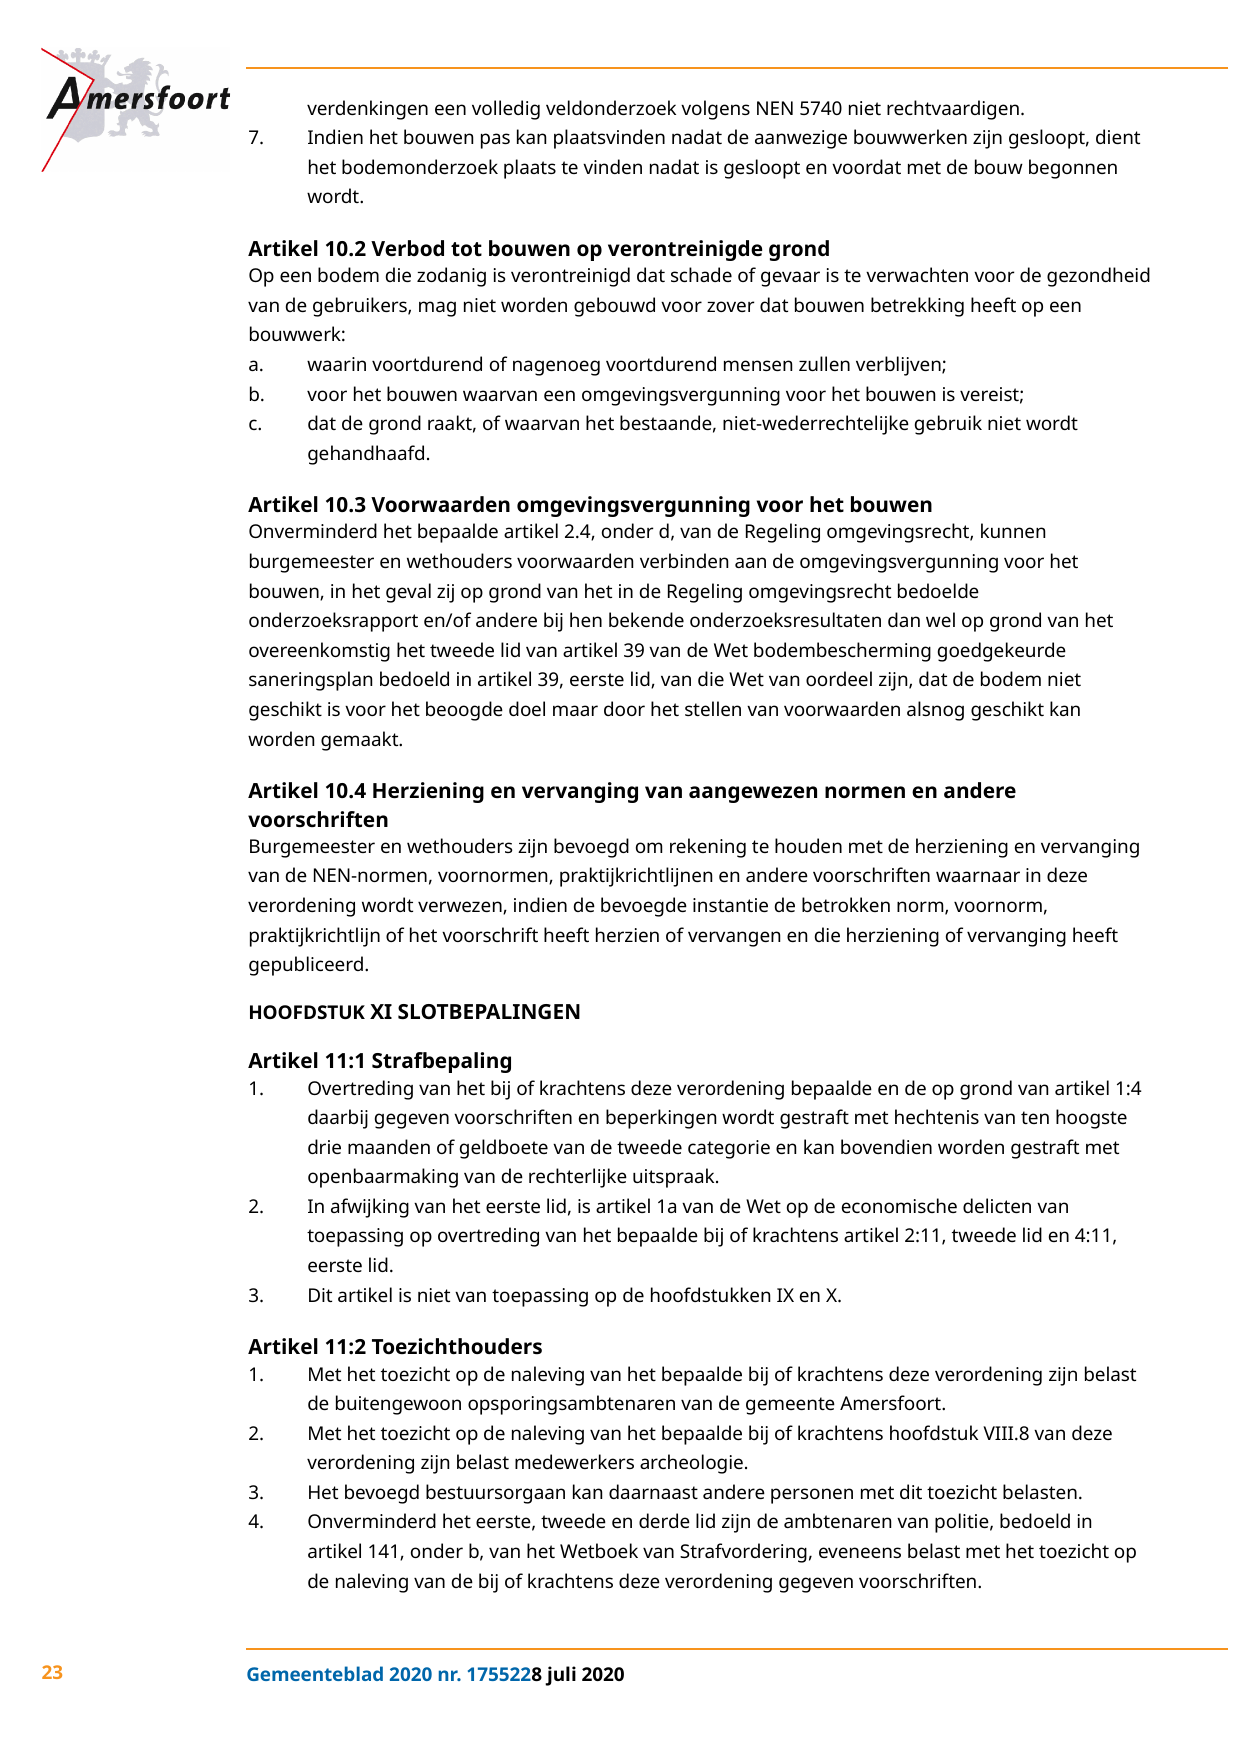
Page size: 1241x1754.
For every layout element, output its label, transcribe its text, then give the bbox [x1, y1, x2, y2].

list Dit artikel is niet van toepassing op de hoofdstukken IX en X. [248, 1282, 1152, 1308]
text Artikel 10.3 Voorwaarden omgevingsvergunning voor het bouwen [248, 490, 1152, 519]
list In afwijking van het eerste lid, is artikel 1a van de Wet op de economische delicten van toepassing op overtreding van het bepaalde bij of krachtens artikel 2:11, tweede lid en 4:11, eerste lid. [248, 1193, 1152, 1278]
list dat de grond raakt, of waarvan het bestaande, niet-wederrechtelijke gebruik niet wordt gehandhaafd. [248, 410, 1152, 466]
list Met het toezicht op de naleving van het bepaalde bij of krachtens hoofdstuk VIII.8 van deze verordening zijn belast medewerkers archeologie. [248, 1420, 1152, 1475]
list voor het bouwen waarvan een omgevingsvergunning voor het bouwen is vereist; [248, 381, 1152, 406]
list verdenkingen een volledig veldonderzoek volgens NEN 5740 niet rechtvaardigen. [248, 95, 1152, 121]
text Artikel 11:1 Strafbepaling [248, 1046, 1152, 1075]
list Met het toezicht op de naleving van het bepaalde bij of krachtens deze verordening zijn belast de buitengewoon opsporingsambtenaren van de gemeente Amersfoort. [248, 1361, 1152, 1416]
text HOOFDSTUK XI SLOTBEPALINGEN [248, 997, 1152, 1026]
text Onverminderd het bepaalde artikel 2.4, onder d, van de Regeling omgevingsrecht, kunnen burgemeester en wethouders voorwaarden verbinden aan de omgevingsvergunning voor het bouwen, in het geval zij op grond van het in de Regeling omgevingsrecht bedoelde onderzoeksrapport en/of andere bij hen bekende onderzoeksresultaten dan wel op grond van het overeenkomstig het tweede lid van artikel 39 van de Wet bodembescherming goedgekeurde saneringsplan bedoeld in artikel 39, eerste lid, van die Wet van oordeel zijn, dat de bodem niet geschikt is voor het beoogde doel maar door het stellen van voorwaarden alsnog geschikt kan worden gemaakt. [248, 519, 1152, 752]
list Indien het bouwen pas kan plaatsvinden nadat de aanwezige bouwwerken zijn gesloopt, dient het bodemonderzoek plaats te vinden nadat is gesloopt en voordat met de bouw begonnen wordt. [248, 124, 1152, 209]
text Artikel 10.2 Verbod tot bouwen op verontreinigde grond [248, 234, 1152, 262]
list Het bevoegd bestuursorgaan kan daarnaast andere personen met dit toezicht belasten. [248, 1479, 1152, 1505]
text Artikel 11:2 Toezichthouders [248, 1332, 1152, 1361]
text Burgemeester en wethouders zijn bevoegd om rekening te houden met de herziening en vervanging van de NEN-normen, voornormen, praktijkrichtlijnen en andere voorschriften waarnaar in deze verordening wordt verwezen, indien de bevoegde instantie de betrokken norm, voornorm, praktijkrichtlijn of het voorschrift heeft herzien of vervangen en die herziening of vervanging heeft gepubliceerd. [248, 833, 1152, 977]
text Op een bodem die zodanig is verontreinigd dat schade of gevaar is te verwachten voor de gezondheid van de gebruikers, mag niet worden gebouwd voor zover dat bouwen betrekking heeft op een bouwwerk: [248, 262, 1152, 347]
text Artikel 10.4 Herziening en vervanging van aangewezen normen en andere voorschriften [248, 776, 1152, 833]
list Onverminderd het eerste, tweede en derde lid zijn de ambtenaren van politie, bedoeld in artikel 141, onder b, van het Wetboek van Strafvordering, eveneens belast met het toezicht op de naleving van de bij of krachtens deze verordening gegeven voorschriften. [248, 1509, 1152, 1593]
list Overtreding van het bij of krachtens deze verordening bepaalde en de op grond van artikel 1:4 daarbij gegeven voorschriften en beperkingen wordt gestraft met hechtenis van ten hoogste drie maanden of geldboete van de tweede categorie en kan bovendien worden gestraft met openbaarmaking van de rechterlijke uitspraak. [248, 1075, 1152, 1189]
list waarin voortdurend of nagenoeg voortdurend mensen zullen verblijven; [248, 351, 1152, 377]
picture [41, 47, 231, 172]
